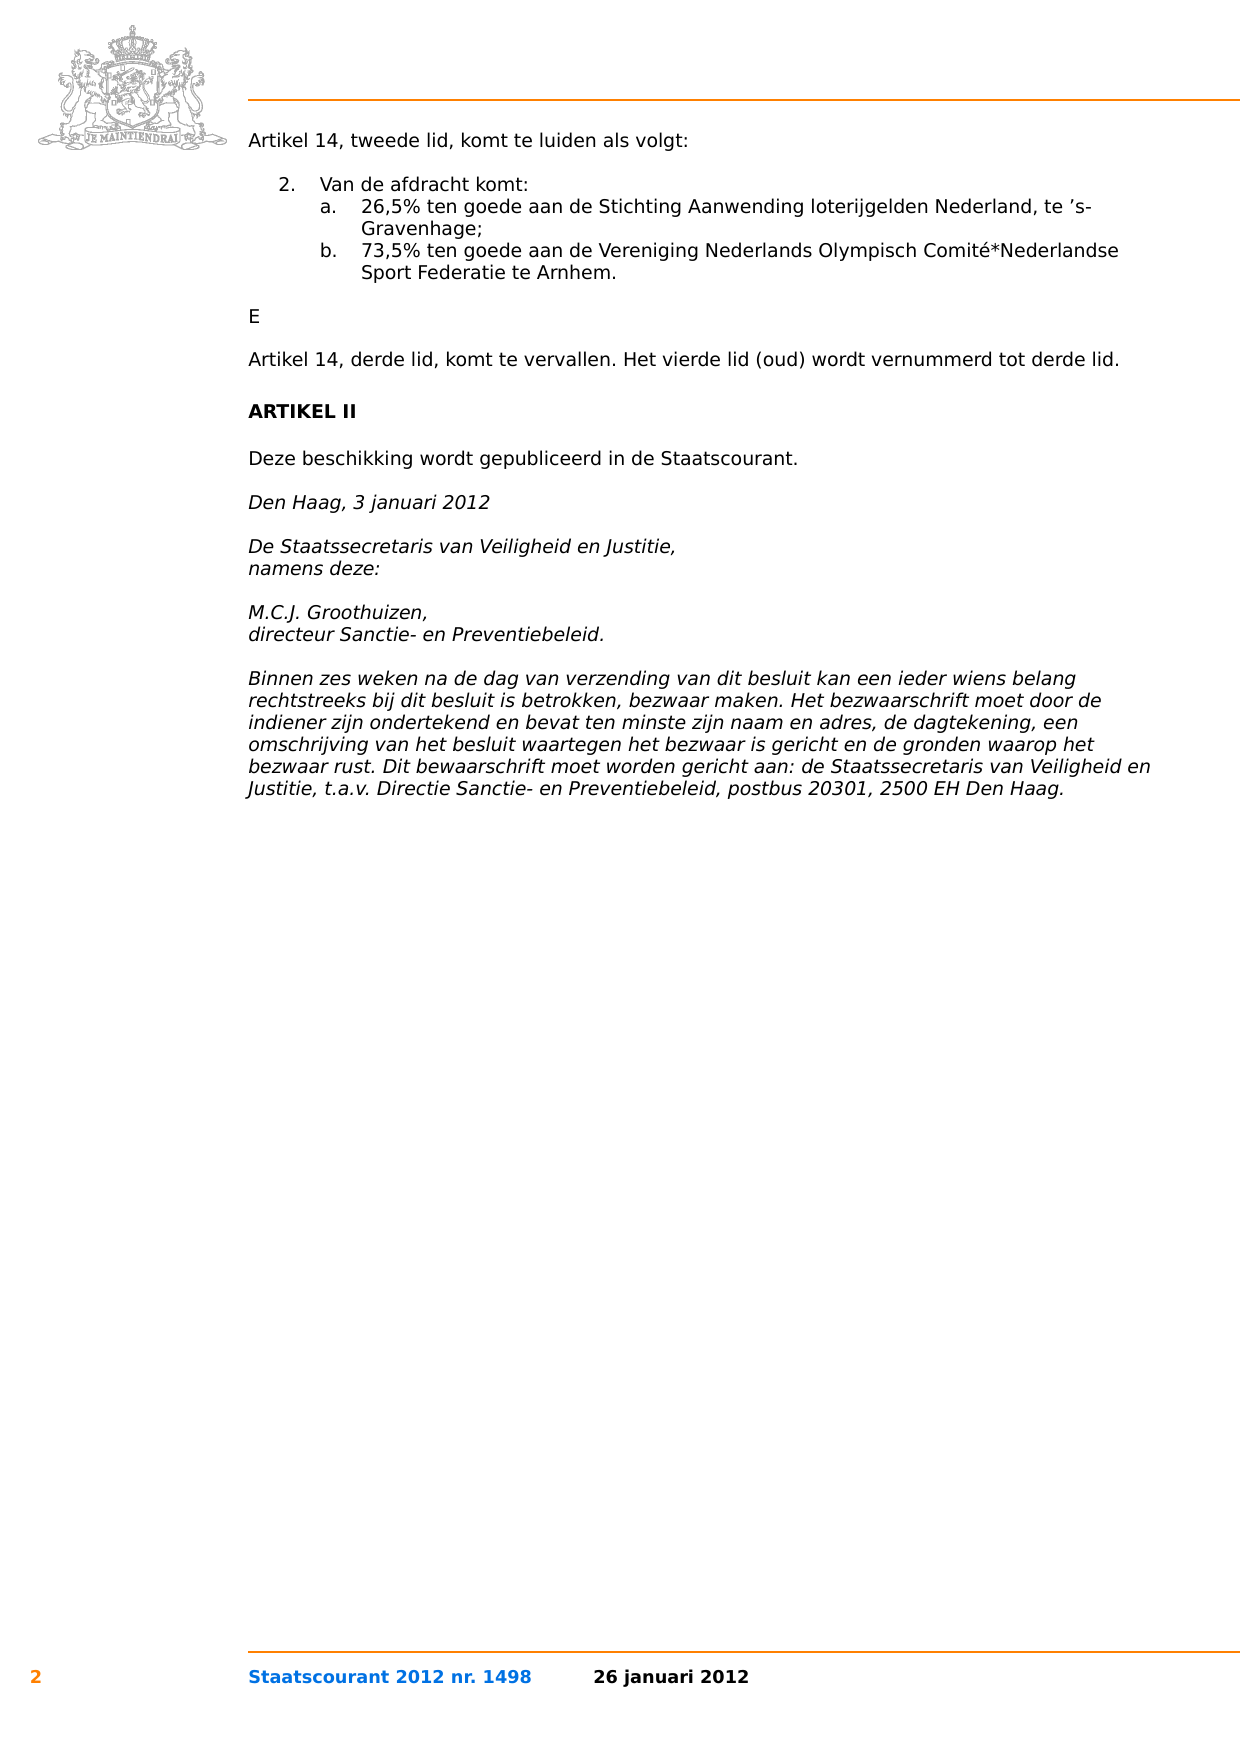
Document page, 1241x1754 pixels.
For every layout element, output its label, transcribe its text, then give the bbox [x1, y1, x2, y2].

picture [38, 25, 227, 150]
subtitle ARTIKEL II [248, 401, 1163, 423]
text Deze beschikking wordt gepubliceerd in de Staatscourant. [248, 448, 1163, 470]
text E [248, 306, 1163, 327]
text Binnen zes weken na de dag van verzending van dit besluit kan een ieder wiens belang rechtstreeks bij dit besluit is betrokken, bezwaar maken. Het bezwaarschrift moet door de indiener zijn ondertekend en bevat ten minste zijn naam en adres, de dagtekening, een omschrijving van het besluit waartegen het bezwaar is gericht en de gronden waarop het bezwaar rust. Dit bewaarschrift moet worden gericht aan: de Staatssecretaris van Veiligheid en Justitie, t.a.v. Directie Sanctie- en Preventiebeleid, postbus 20301, 2500 EH Den Haag. [248, 668, 1163, 800]
text Artikel 14, derde lid, komt te vervallen. Het vierde lid (oud) wordt vernummerd tot derde lid. [248, 349, 1163, 371]
text De Staatssecretaris van Veiligheid en Justitie, namens deze: M.C.J. Groothuizen, directeur Sanctie- en Preventiebeleid. [248, 536, 1163, 646]
text b. 73,5% ten goede aan de Vereniging Nederlands Olympisch Comité*Nederlandse Sport Federatie te Arnhem. [319, 240, 1163, 284]
text a. 26,5% ten goede aan de Stichting Aanwending loterijgelden Nederland, te ’s-Gravenhage; [319, 196, 1163, 240]
text 2. Van de afdracht komt: [278, 174, 1163, 196]
text Den Haag, 3 januari 2012 [248, 492, 1163, 514]
text Artikel 14, tweede lid, komt te luiden als volgt: [248, 130, 1163, 152]
